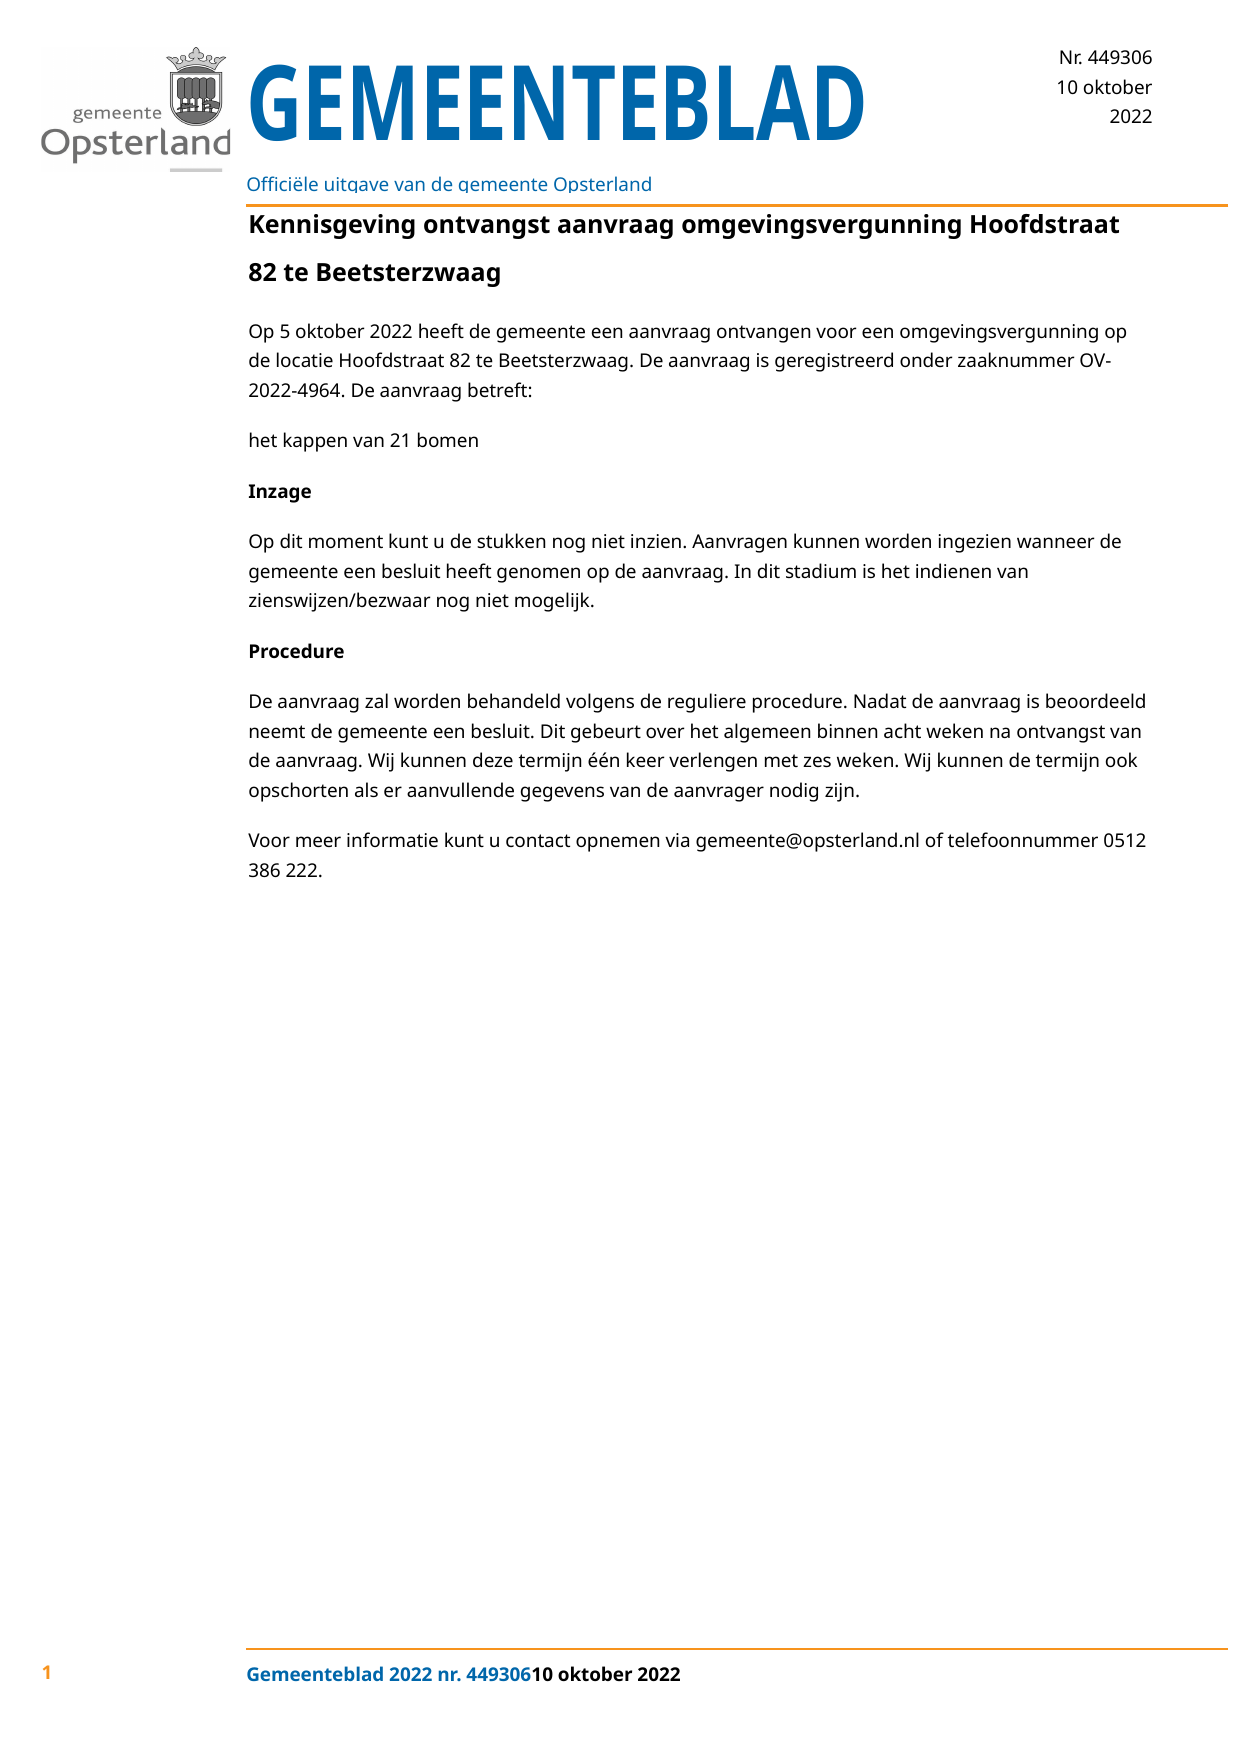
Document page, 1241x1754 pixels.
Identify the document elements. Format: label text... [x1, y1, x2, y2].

text het kappen van 21 bomen [248, 427, 1152, 453]
text Op dit moment kunt u de stukken nog niet inzien. Aanvragen kunnen worden ingezien wanneer de gemeente een besluit heeft genomen op de aanvraag. In dit stadium is het indienen van zienswijzen/bezwaar nog niet mogelijk. [248, 528, 1152, 613]
text Voor meer informatie kunt u contact opnemen via gemeente@opsterland.nl of telefoonnummer 0512 386 222. [248, 827, 1152, 883]
text Kennisgeving ontvangst aanvraag omgevingsvergunning Hoofdstraat 82 te Beetsterzwaag [248, 207, 1152, 288]
picture [41, 47, 231, 172]
text De aanvraag zal worden behandeld volgens de reguliere procedure. Nadat de aanvraag is beoordeeld neemt de gemeente een besluit. Dit gebeurt over het algemeen binnen acht weken na ontvangst van de aanvraag. Wij kunnen deze termijn één keer verlengen met zes weken. Wij kunnen de termijn ook opschorten als er aanvullende gegevens van de aanvrager nodig zijn. [248, 688, 1152, 803]
text Inzage [248, 478, 1152, 504]
text Op 5 oktober 2022 heeft de gemeente een aanvraag ontvangen voor een omgevingsvergunning op de locatie Hoofdstraat 82 te Beetsterzwaag. De aanvraag is geregistreerd onder zaaknummer OV-2022-4964. De aanvraag betreft: [248, 318, 1152, 403]
text Procedure [248, 638, 1152, 664]
